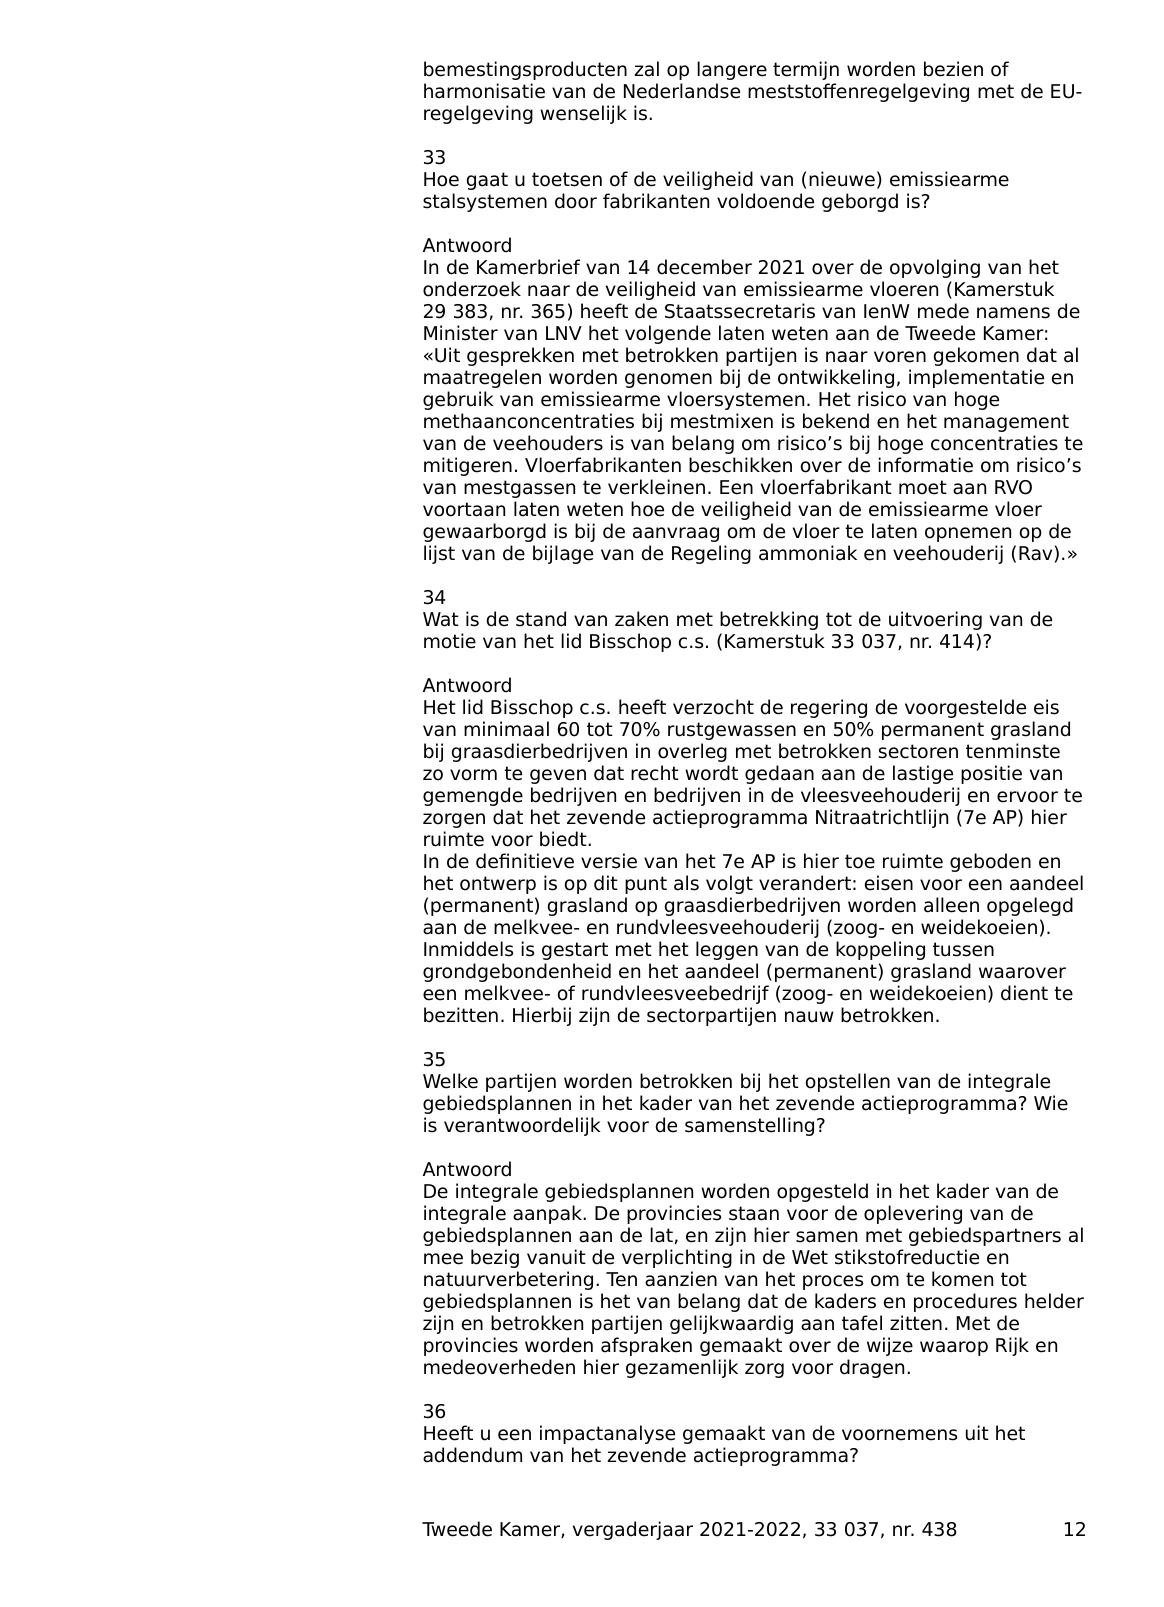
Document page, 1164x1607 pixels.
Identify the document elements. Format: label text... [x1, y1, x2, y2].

text Het lid Bisschop c.s. heeft verzocht de regering de voorgestelde eis van minimaal 60 tot 70% rustgewassen en 50% permanent grasland bij graasdierbedrijven in overleg met betrokken sectoren tenminste zo vorm te geven dat recht wordt gedaan aan de lastige positie van gemengde bedrijven en bedrijven in de vleesveehouderij en ervoor te zorgen dat het zevende actieprogramma Nitraatrichtlijn (7e AP) hier ruimte voor biedt. [422, 697, 1087, 851]
text De integrale gebiedsplannen worden opgesteld in het kader van de integrale aanpak. De provincies staan voor de oplevering van de gebiedsplannen aan de lat, en zijn hier samen met gebiedspartners al mee bezig vanuit de verplichting in de Wet stikstofreductie en natuurverbetering. Ten aanzien van het proces om te komen tot gebiedsplannen is het van belang dat de kaders en procedures helder zijn en betrokken partijen gelijkwaardig aan tafel zitten. Met de provincies worden afspraken gemaakt over de wijze waarop Rijk en medeoverheden hier gezamenlijk zorg voor dragen. [422, 1181, 1087, 1379]
text 34 [422, 587, 1087, 609]
text Heeft u een impactanalyse gemaakt van de voornemens uit het addendum van het zevende actieprogramma? [422, 1423, 1087, 1467]
text 35 [422, 1049, 1087, 1071]
text Antwoord [422, 1159, 1087, 1181]
text Antwoord [422, 235, 1087, 257]
text Wat is de stand van zaken met betrekking tot de uitvoering van de motie van het lid Bisschop c.s. (Kamerstuk 33 037, nr. 414)? [422, 609, 1087, 653]
text bemestingsproducten zal op langere termijn worden bezien of harmonisatie van de Nederlandse meststoffenregelgeving met de EU-regelgeving wenselijk is. [422, 59, 1087, 125]
text In de Kamerbrief van 14 december 2021 over de opvolging van het onderzoek naar de veiligheid van emissiearme vloeren (Kamerstuk 29 383, nr. 365) heeft de Staatssecretaris van IenW mede namens de Minister van LNV het volgende laten weten aan de Tweede Kamer: «Uit gesprekken met betrokken partijen is naar voren gekomen dat al maatregelen worden genomen bij de ontwikkeling, implementatie en gebruik van emissiearme vloersystemen. Het risico van hoge methaanconcentraties bij mestmixen is bekend en het management van de veehouders is van belang om risico’s bij hoge concentraties te mitigeren. Vloerfabrikanten beschikken over de informatie om risico’s van mestgassen te verkleinen. Een vloerfabrikant moet aan RVO voortaan laten weten hoe de veiligheid van de emissiearme vloer gewaarborgd is bij de aanvraag om de vloer te laten opnemen op de lijst van de bijlage van de Regeling ammoniak en veehouderij (Rav).» [422, 257, 1087, 565]
text In de definitieve versie van het 7e AP is hier toe ruimte geboden en het ontwerp is op dit punt als volgt verandert: eisen voor een aandeel (permanent) grasland op graasdierbedrijven worden alleen opgelegd aan de melkvee- en rundvleesveehouderij (zoog- en weidekoeien). Inmiddels is gestart met het leggen van de koppeling tussen grondgebondenheid en het aandeel (permanent) grasland waarover een melkvee- of rundvleesveebedrijf (zoog- en weidekoeien) dient te bezitten. Hierbij zijn de sectorpartijen nauw betrokken. [422, 851, 1087, 1027]
text 36 [422, 1401, 1087, 1423]
text Welke partijen worden betrokken bij het opstellen van de integrale gebiedsplannen in het kader van het zevende actieprogramma? Wie is verantwoordelijk voor de samenstelling? [422, 1071, 1087, 1137]
text Antwoord [422, 675, 1087, 697]
text 33 [422, 147, 1087, 169]
text Hoe gaat u toetsen of de veiligheid van (nieuwe) emissiearme stalsystemen door fabrikanten voldoende geborgd is? [422, 169, 1087, 213]
